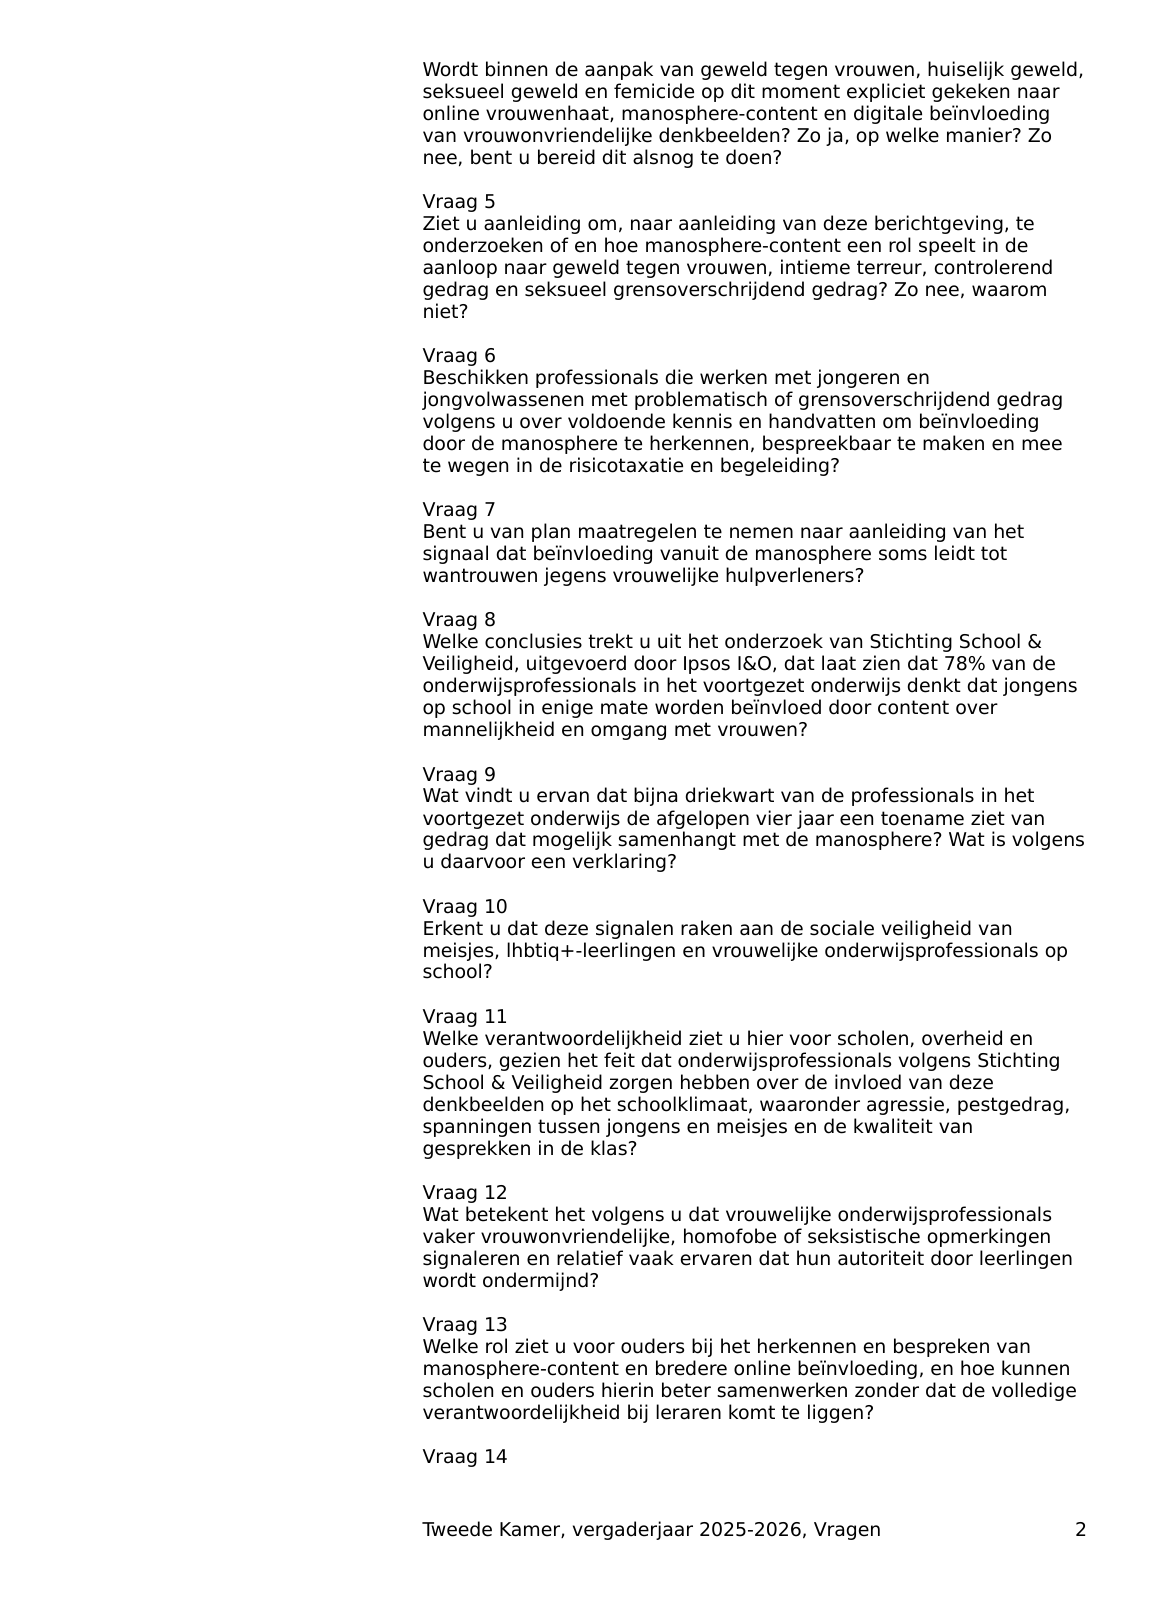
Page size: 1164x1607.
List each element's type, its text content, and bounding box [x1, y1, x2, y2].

text Vraag 12 [422, 1182, 1087, 1204]
text Ziet u aanleiding om, naar aanleiding van deze berichtgeving, te onderzoeken of en hoe manosphere-content een rol speelt in de aanloop naar geweld tegen vrouwen, intieme terreur, controlerend gedrag en seksueel grensoverschrijdend gedrag? Zo nee, waarom niet? [422, 213, 1087, 323]
text Wat betekent het volgens u dat vrouwelijke onderwijsprofessionals vaker vrouwonvriendelijke, homofobe of seksistische opmerkingen signaleren en relatief vaak ervaren dat hun autoriteit door leerlingen wordt ondermijnd? [422, 1204, 1087, 1292]
text Welke verantwoordelijkheid ziet u hier voor scholen, overheid en ouders, gezien het feit dat onderwijsprofessionals volgens Stichting School & Veiligheid zorgen hebben over de invloed van deze denkbeelden op het schoolklimaat, waaronder agressie, pestgedrag, spanningen tussen jongens en meisjes en de kwaliteit van gesprekken in de klas? [422, 1028, 1087, 1159]
text Beschikken professionals die werken met jongeren en jongvolwassenen met problematisch of grensoverschrijdend gedrag volgens u over voldoende kennis en handvatten om beïnvloeding door de manosphere te herkennen, bespreekbaar te maken en mee te wegen in de risicotaxatie en begeleiding? [422, 367, 1087, 477]
text Wordt binnen de aanpak van geweld tegen vrouwen, huiselijk geweld, seksueel geweld en femicide op dit moment expliciet gekeken naar online vrouwenhaat, manosphere-content en digitale beïnvloeding van vrouwonvriendelijke denkbeelden? Zo ja, op welke manier? Zo nee, bent u bereid dit alsnog te doen? [422, 59, 1087, 169]
text Erkent u dat deze signalen raken aan de sociale veiligheid van meisjes, lhbtiq+-leerlingen en vrouwelijke onderwijsprofessionals op school? [422, 917, 1087, 983]
text Bent u van plan maatregelen te nemen naar aanleiding van het signaal dat beïnvloeding vanuit de manosphere soms leidt tot wantrouwen jegens vrouwelijke hulpverleners? [422, 521, 1087, 587]
text Vraag 5 [422, 191, 1087, 213]
text Wat vindt u ervan dat bijna driekwart van de professionals in het voortgezet onderwijs de afgelopen vier jaar een toename ziet van gedrag dat mogelijk samenhangt met de manosphere? Wat is volgens u daarvoor een verklaring? [422, 785, 1087, 873]
text Vraag 10 [422, 896, 1087, 917]
text Vraag 8 [422, 609, 1087, 631]
text Vraag 9 [422, 763, 1087, 785]
text Vraag 13 [422, 1314, 1087, 1336]
text Vraag 11 [422, 1006, 1087, 1028]
text Vraag 7 [422, 499, 1087, 521]
text Welke conclusies trekt u uit het onderzoek van Stichting School & Veiligheid, uitgevoerd door Ipsos I&O, dat laat zien dat 78% van de onderwijsprofessionals in het voortgezet onderwijs denkt dat jongens op school in enige mate worden beïnvloed door content over mannelijkheid en omgang met vrouwen? [422, 631, 1087, 741]
text Vraag 14 [422, 1446, 1087, 1468]
text Welke rol ziet u voor ouders bij het herkennen en bespreken van manosphere-content en bredere online beïnvloeding, en hoe kunnen scholen en ouders hierin beter samenwerken zonder dat de volledige verantwoordelijkheid bij leraren komt te liggen? [422, 1336, 1087, 1424]
text Vraag 6 [422, 345, 1087, 367]
